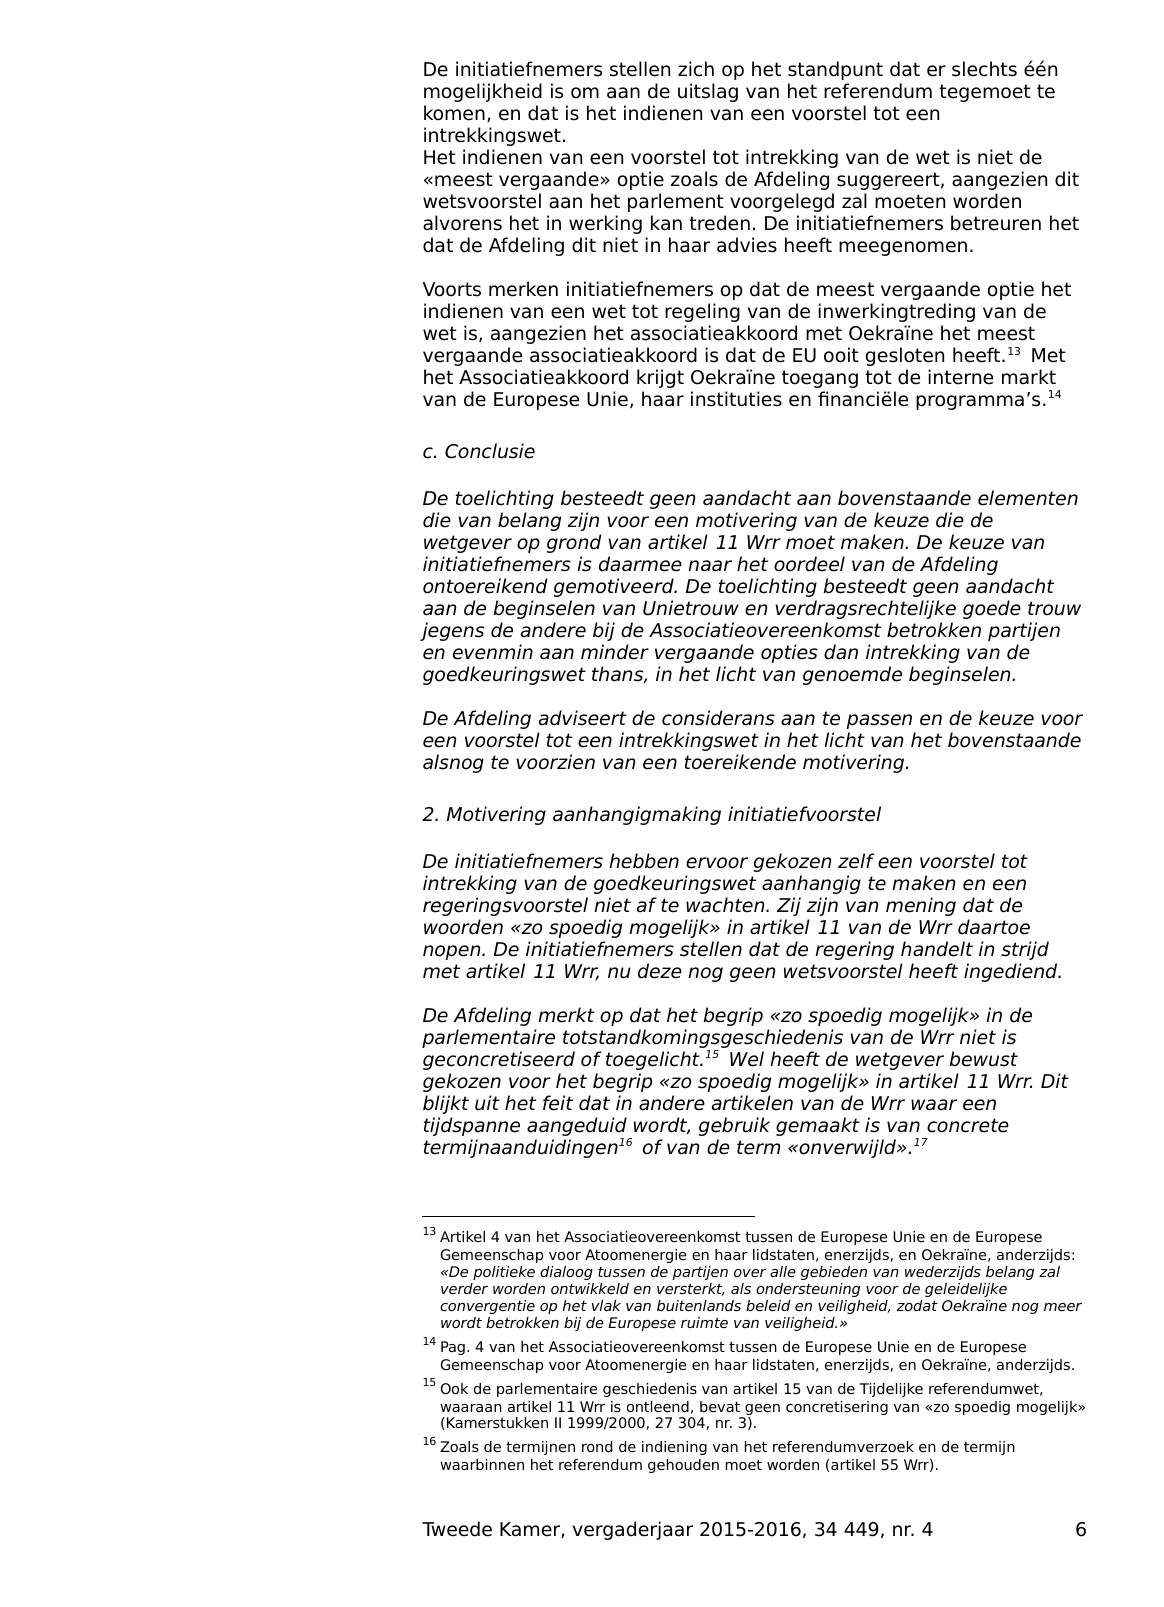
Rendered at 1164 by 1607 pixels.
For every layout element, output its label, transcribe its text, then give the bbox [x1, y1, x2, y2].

text Artikel 4 van het Associatieovereenkomst tussen de Europese Unie en de Europese Gemeenschap voor Atoomenergie en haar lidstaten, enerzijds, en Oekraïne, anderzijds: «De politieke dialoog tussen de partijen over alle gebieden van wederzijds belang zal verder worden ontwikkeld en versterkt, als ondersteuning voor de geleidelijke convergentie op het vlak van buitenlands beleid en veiligheid, zodat Oekraïne nog meer wordt betrokken bij de Europese ruimte van veiligheid.» [422, 1225, 1087, 1332]
subtitle 2. Motivering aanhangigmaking initiatiefvoorstel [422, 804, 1087, 826]
text De Afdeling merkt op dat het begrip «zo spoedig mogelijk» in de parlementaire totstandkomingsgeschiedenis van de Wrr niet is geconcretiseerd of toegelicht. Wel heeft de wetgever bewust gekozen voor het begrip «zo spoedig mogelijk» in artikel 11 Wrr. Dit blijkt uit het feit dat in andere artikelen van de Wrr waar een tijdspanne aangeduid wordt, gebruik gemaakt is van concrete termijnaanduidingen of van de term «onverwijld». [422, 1005, 1087, 1159]
text Ook de parlementaire geschiedenis van artikel 15 van de Tijdelijke referendumwet, waaraan artikel 11 Wrr is ontleend, bevat geen concretisering van «zo spoedig mogelijk» (Kamerstukken II 1999/2000, 27 304, nr. 3). [422, 1377, 1087, 1432]
text De toelichting besteedt geen aandacht aan bovenstaande elementen die van belang zijn voor een motivering van de keuze die de wetgever op grond van artikel 11 Wrr moet maken. De keuze van initiatiefnemers is daarmee naar het oordeel van de Afdeling ontoereikend gemotiveerd. De toelichting besteedt geen aandacht aan de beginselen van Unietrouw en verdragsrechtelijke goede trouw jegens de andere bij de Associatieovereenkomst betrokken partijen en evenmin aan minder vergaande opties dan intrekking van de goedkeuringswet thans, in het licht van genoemde beginselen. [422, 488, 1087, 686]
text Het indienen van een voorstel tot intrekking van de wet is niet de «meest vergaande» optie zoals de Afdeling suggereert, aangezien dit wetsvoorstel aan het parlement voorgelegd zal moeten worden alvorens het in werking kan treden. De initiatiefnemers betreuren het dat de Afdeling dit niet in haar advies heeft meegenomen. [422, 147, 1087, 257]
text De initiatiefnemers hebben ervoor gekozen zelf een voorstel tot intrekking van de goedkeuringswet aanhangig te maken en een regeringsvoorstel niet af te wachten. Zij zijn van mening dat de woorden «zo spoedig mogelijk» in artikel 11 van de Wrr daartoe nopen. De initiatiefnemers stellen dat de regering handelt in strijd met artikel 11 Wrr, nu deze nog geen wetsvoorstel heeft ingediend. [422, 851, 1087, 983]
text Voorts merken initiatiefnemers op dat de meest vergaande optie het indienen van een wet tot regeling van de inwerkingtreding van de wet is, aangezien het associatieakkoord met Oekraïne het meest vergaande associatieakkoord is dat de EU ooit gesloten heeft. Met het Associatieakkoord krijgt Oekraïne toegang tot de interne markt van de Europese Unie, haar instituties en financiële programma’s. [422, 279, 1087, 411]
text Pag. 4 van het Associatieovereenkomst tussen de Europese Unie en de Europese Gemeenschap voor Atoomenergie en haar lidstaten, enerzijds, en Oekraïne, anderzijds. [422, 1335, 1087, 1374]
subtitle c. Conclusie [422, 441, 1087, 463]
text De Afdeling adviseert de considerans aan te passen en de keuze voor een voorstel tot een intrekkingswet in het licht van het bovenstaande alsnog te voorzien van een toereikende motivering. [422, 708, 1087, 774]
text Zoals de termijnen rond de indiening van het referendumverzoek en de termijn waarbinnen het referendum gehouden moet worden (artikel 55 Wrr). [422, 1435, 1087, 1474]
text De initiatiefnemers stellen zich op het standpunt dat er slechts één mogelijkheid is om aan de uitslag van het referendum tegemoet te komen, en dat is het indienen van een voorstel tot een intrekkingswet. [422, 59, 1087, 147]
